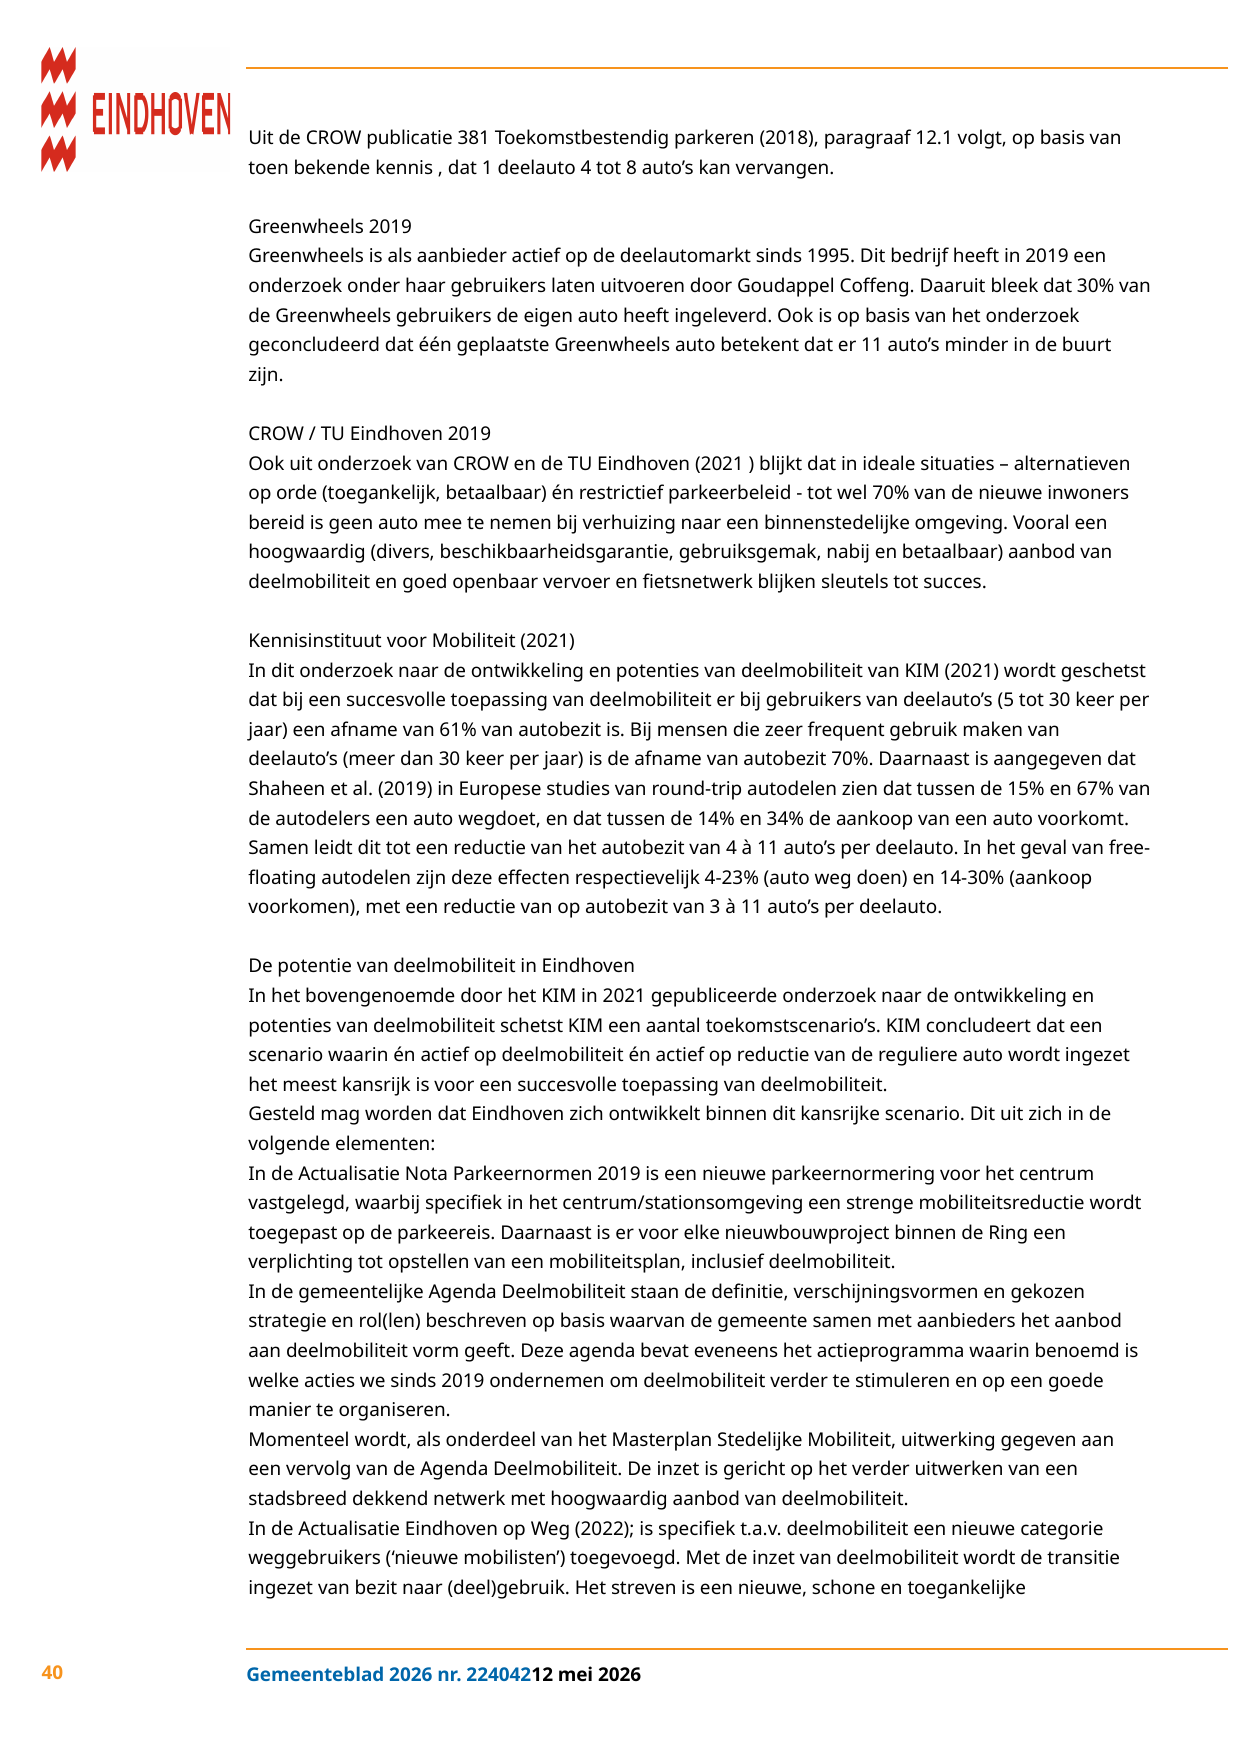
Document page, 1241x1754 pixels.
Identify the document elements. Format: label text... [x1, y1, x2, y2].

text Ook uit onderzoek van CROW en de TU Eindhoven (2021 ) blijkt dat in ideale situaties – alternatieven op orde (toegankelijk, betaalbaar) én restrictief parkeerbeleid - tot wel 70% van de nieuwe inwoners bereid is geen auto mee te nemen bij verhuizing naar een binnenstedelijke omgeving. Vooral een hoogwaardig (divers, beschikbaarheidsgarantie, gebruiksgemak, nabij en betaalbaar) aanbod van deelmobiliteit en goed openbaar vervoer en fietsnetwerk blijken sleutels tot succes. [248, 450, 1152, 594]
text Momenteel wordt, als onderdeel van het Masterplan Stedelijke Mobiliteit, uitwerking gegeven aan een vervolg van de Agenda Deelmobiliteit. De inzet is gericht op het verder uitwerken van een stadsbreed dekkend netwerk met hoogwaardig aanbod van deelmobiliteit. [248, 1426, 1152, 1511]
text In de Actualisatie Nota Parkeernormen 2019 is een nieuwe parkeernormering voor het centrum vastgelegd, waarbij specifiek in het centrum/stationsomgeving een strenge mobiliteitsreductie wordt toegepast op de parkeereis. Daarnaast is er voor elke nieuwbouwproject binnen de Ring een verplichting tot opstellen van een mobiliteitsplan, inclusief deelmobiliteit. [248, 1160, 1152, 1274]
text In het bovengenoemde door het KIM in 2021 gepubliceerde onderzoek naar de ontwikkeling en potenties van deelmobiliteit schetst KIM een aantal toekomstscenario’s. KIM concludeert dat een scenario waarin én actief op deelmobiliteit én actief op reductie van de reguliere auto wordt ingezet het meest kansrijk is voor een succesvolle toepassing van deelmobiliteit. [248, 982, 1152, 1097]
text Uit de CROW publicatie 381 Toekomstbestendig parkeren (2018), paragraaf 12.1 volgt, op basis van toen bekende kennis , dat 1 deelauto 4 tot 8 auto’s kan vervangen. [248, 124, 1152, 180]
text De potentie van deelmobiliteit in Eindhoven [248, 953, 1152, 978]
picture [41, 47, 231, 172]
text Greenwheels 2019 [248, 213, 1152, 239]
text Kennisinstituut voor Mobiliteit (2021) [248, 627, 1152, 653]
text In de gemeentelijke Agenda Deelmobiliteit staan de definitie, verschijningsvormen en gekozen strategie en rol(len) beschreven op basis waarvan de gemeente samen met aanbieders het aanbod aan deelmobiliteit vorm geeft. Deze agenda bevat eveneens het actieprogramma waarin benoemd is welke acties we sinds 2019 ondernemen om deelmobiliteit verder te stimuleren en op een goede manier te organiseren. [248, 1278, 1152, 1422]
text Greenwheels is als aanbieder actief op de deelautomarkt sinds 1995. Dit bedrijf heeft in 2019 een onderzoek onder haar gebruikers laten uitvoeren door Goudappel Coffeng. Daaruit bleek dat 30% van de Greenwheels gebruikers de eigen auto heeft ingeleverd. Ook is op basis van het onderzoek geconcludeerd dat één geplaatste Greenwheels auto betekent dat er 11 auto’s minder in de buurt zijn. [248, 243, 1152, 387]
text In dit onderzoek naar de ontwikkeling en potenties van deelmobiliteit van KIM (2021) wordt geschetst dat bij een succesvolle toepassing van deelmobiliteit er bij gebruikers van deelauto’s (5 tot 30 keer per jaar) een afname van 61% van autobezit is. Bij mensen die zeer frequent gebruik maken van deelauto’s (meer dan 30 keer per jaar) is de afname van autobezit 70%. Daarnaast is aangegeven dat Shaheen et al. (2019) in Europese studies van round-trip autodelen zien dat tussen de 15% en 67% van de autodelers een auto wegdoet, en dat tussen de 14% en 34% de aankoop van een auto voorkomt. Samen leidt dit tot een reductie van het autobezit van 4 à 11 auto’s per deelauto. In het geval van free-floating autodelen zijn deze effecten respectievelijk 4-23% (auto weg doen) en 14-30% (aankoop voorkomen), met een reductie van op autobezit van 3 à 11 auto’s per deelauto. [248, 657, 1152, 919]
text CROW / TU Eindhoven 2019 [248, 420, 1152, 446]
text Gesteld mag worden dat Eindhoven zich ontwikkelt binnen dit kansrijke scenario. Dit uit zich in de volgende elementen: [248, 1101, 1152, 1156]
text In de Actualisatie Eindhoven op Weg (2022); is specifiek t.a.v. deelmobiliteit een nieuwe categorie weggebruikers (‘nieuwe mobilisten’) toegevoegd. Met de inzet van deelmobiliteit wordt de transitie ingezet van bezit naar (deel)gebruik. Het streven is een nieuwe, schone en toegankelijke [248, 1515, 1152, 1600]
